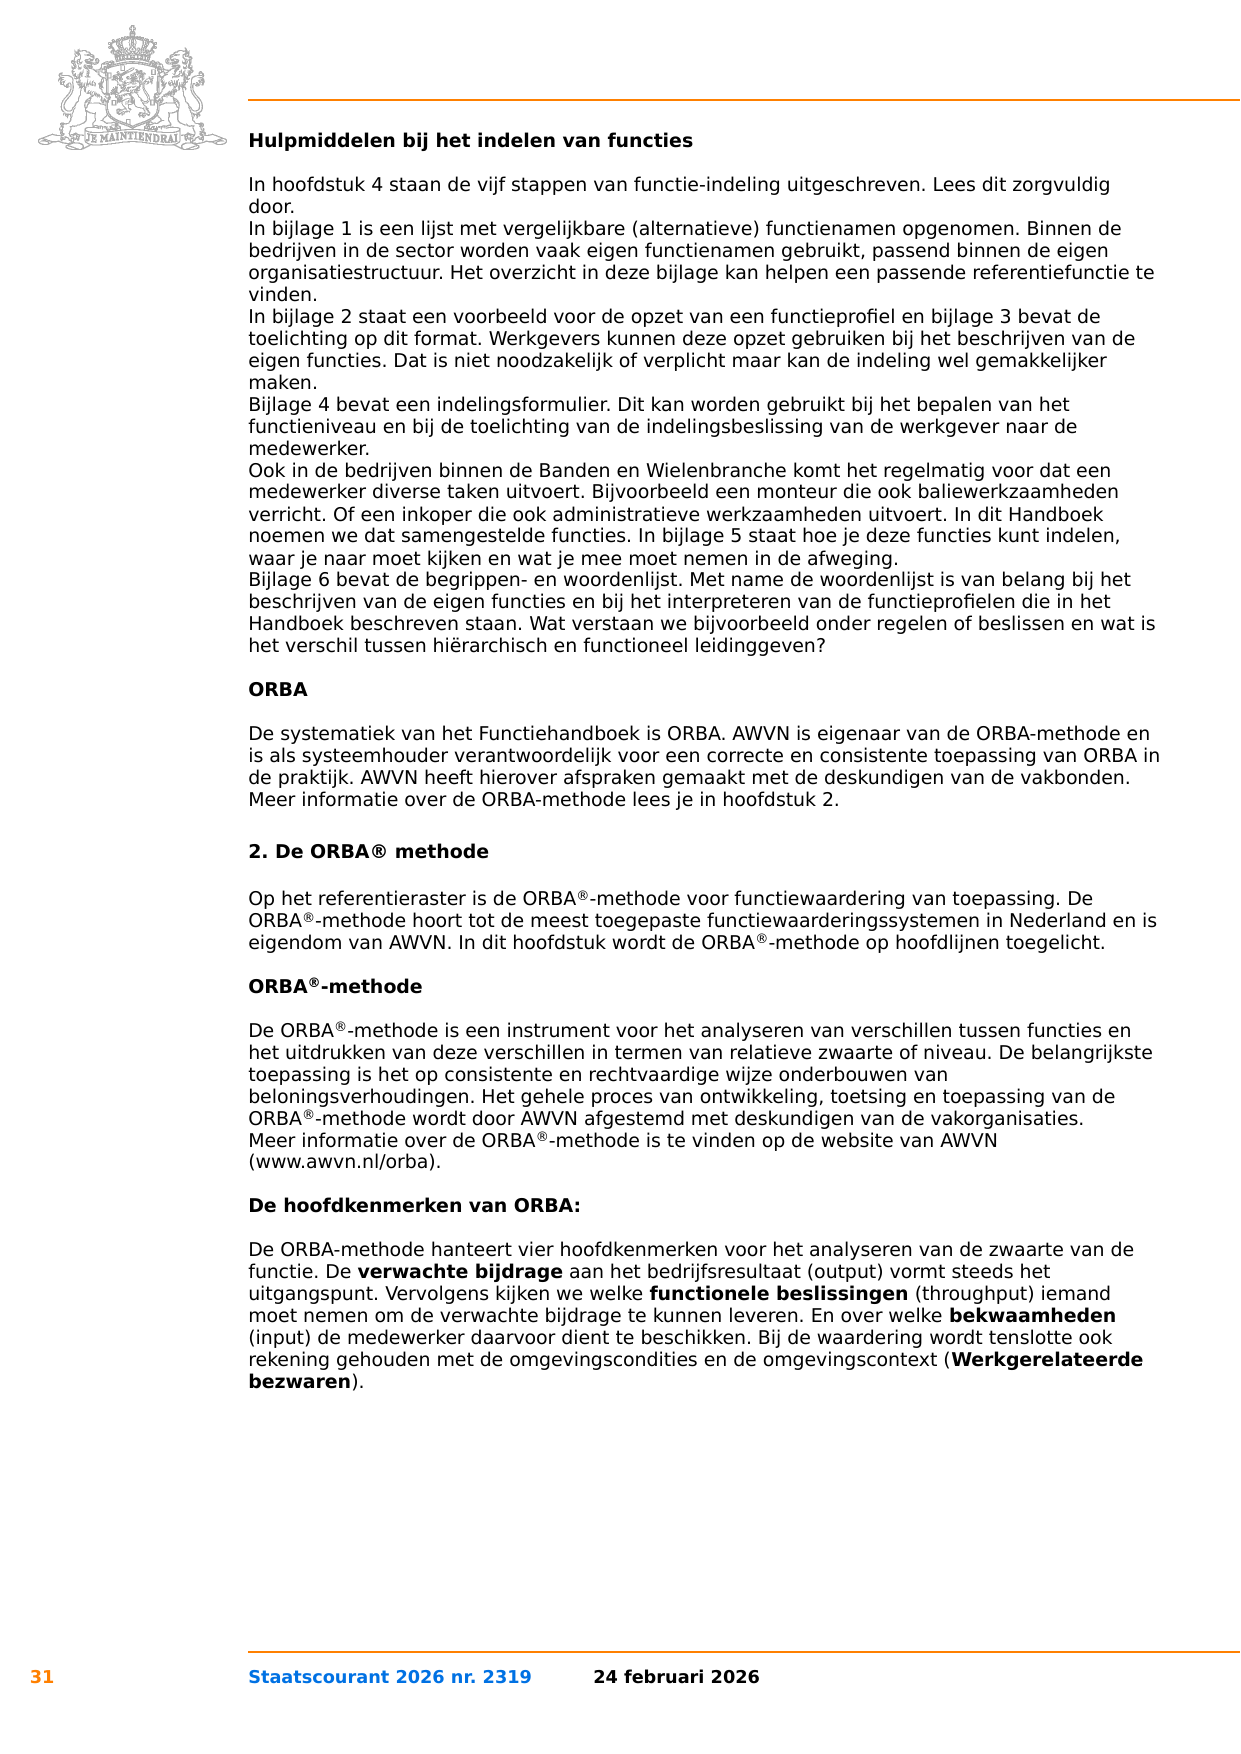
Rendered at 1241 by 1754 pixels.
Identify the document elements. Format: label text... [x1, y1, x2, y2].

subtitle ORBA®-methode [248, 976, 1163, 998]
text Bijlage 6 bevat de begrippen- en woordenlijst. Met name de woordenlijst is van belang bij het beschrijven van de eigen functies en bij het interpreteren van de functieprofielen die in het Handboek beschreven staan. Wat verstaan we bijvoorbeeld onder regelen of beslissen en wat is het verschil tussen hiërarchisch en functioneel leidinggeven? [248, 569, 1163, 657]
text In bijlage 1 is een lijst met vergelijkbare (alternatieve) functienamen opgenomen. Binnen de bedrijven in de sector worden vaak eigen functienamen gebruikt, passend binnen de eigen organisatiestructuur. Het overzicht in deze bijlage kan helpen een passende referentiefunctie te vinden. [248, 218, 1163, 306]
subtitle 2. De ORBA® methode [248, 841, 1163, 863]
text In bijlage 2 staat een voorbeeld voor de opzet van een functieprofiel en bijlage 3 bevat de toelichting op dit format. Werkgevers kunnen deze opzet gebruiken bij het beschrijven van de eigen functies. Dat is niet noodzakelijk of verplicht maar kan de indeling wel gemakkelijker maken. [248, 306, 1163, 393]
subtitle De hoofdkenmerken van ORBA: [248, 1195, 1163, 1217]
picture [38, 25, 227, 150]
text In hoofdstuk 4 staan de vijf stappen van functie-indeling uitgeschreven. Lees dit zorgvuldig door. [248, 174, 1163, 218]
text De ORBA-methode hanteert vier hoofdkenmerken voor het analyseren van de zwaarte van de functie. De verwachte bijdrage aan het bedrijfsresultaat (output) vormt steeds het uitgangspunt. Vervolgens kijken we welke functionele beslissingen (throughput) iemand moet nemen om de verwachte bijdrage te kunnen leveren. En over welke bekwaamheden (input) de medewerker daarvoor dient te beschikken. Bij de waardering wordt tenslotte ook rekening gehouden met de omgevingscondities en de omgevingscontext (Werkgerelateerde bezwaren). [248, 1239, 1163, 1393]
text Ook in de bedrijven binnen de Banden en Wielenbranche komt het regelmatig voor dat een medewerker diverse taken uitvoert. Bijvoorbeeld een monteur die ook baliewerkzaamheden verricht. Of een inkoper die ook administratieve werkzaamheden uitvoert. In dit Handboek noemen we dat samengestelde functies. In bijlage 5 staat hoe je deze functies kunt indelen, waar je naar moet kijken en wat je mee moet nemen in de afweging. [248, 459, 1163, 569]
text De systematiek van het Functiehandboek is ORBA. AWVN is eigenaar van de ORBA-methode en is als systeemhouder verantwoordelijk voor een correcte en consistente toepassing van ORBA in de praktijk. AWVN heeft hierover afspraken gemaakt met de deskundigen van de vakbonden. Meer informatie over de ORBA-methode lees je in hoofdstuk 2. [248, 723, 1163, 811]
subtitle Hulpmiddelen bij het indelen van functies [248, 130, 1163, 152]
text Bijlage 4 bevat een indelingsformulier. Dit kan worden gebruikt bij het bepalen van het functieniveau en bij de toelichting van de indelingsbeslissing van de werkgever naar de medewerker. [248, 393, 1163, 459]
text De ORBA®-methode is een instrument voor het analyseren van verschillen tussen functies en het uitdrukken van deze verschillen in termen van relatieve zwaarte of niveau. De belangrijkste toepassing is het op consistente en rechtvaardige wijze onderbouwen van beloningsverhoudingen. Het gehele proces van ontwikkeling, toetsing en toepassing van de ORBA®-methode wordt door AWVN afgestemd met deskundigen van de vakorganisaties. [248, 1019, 1163, 1129]
text Meer informatie over de ORBA®-methode is te vinden op de website van AWVN (www.awvn.nl/orba). [248, 1129, 1163, 1173]
subtitle ORBA [248, 679, 1163, 701]
text Op het referentieraster is de ORBA®-methode voor functiewaardering van toepassing. De ORBA®-methode hoort tot de meest toegepaste functiewaarderingssystemen in Nederland en is eigendom van AWVN. In dit hoofdstuk wordt de ORBA®-methode op hoofdlijnen toegelicht. [248, 888, 1163, 954]
